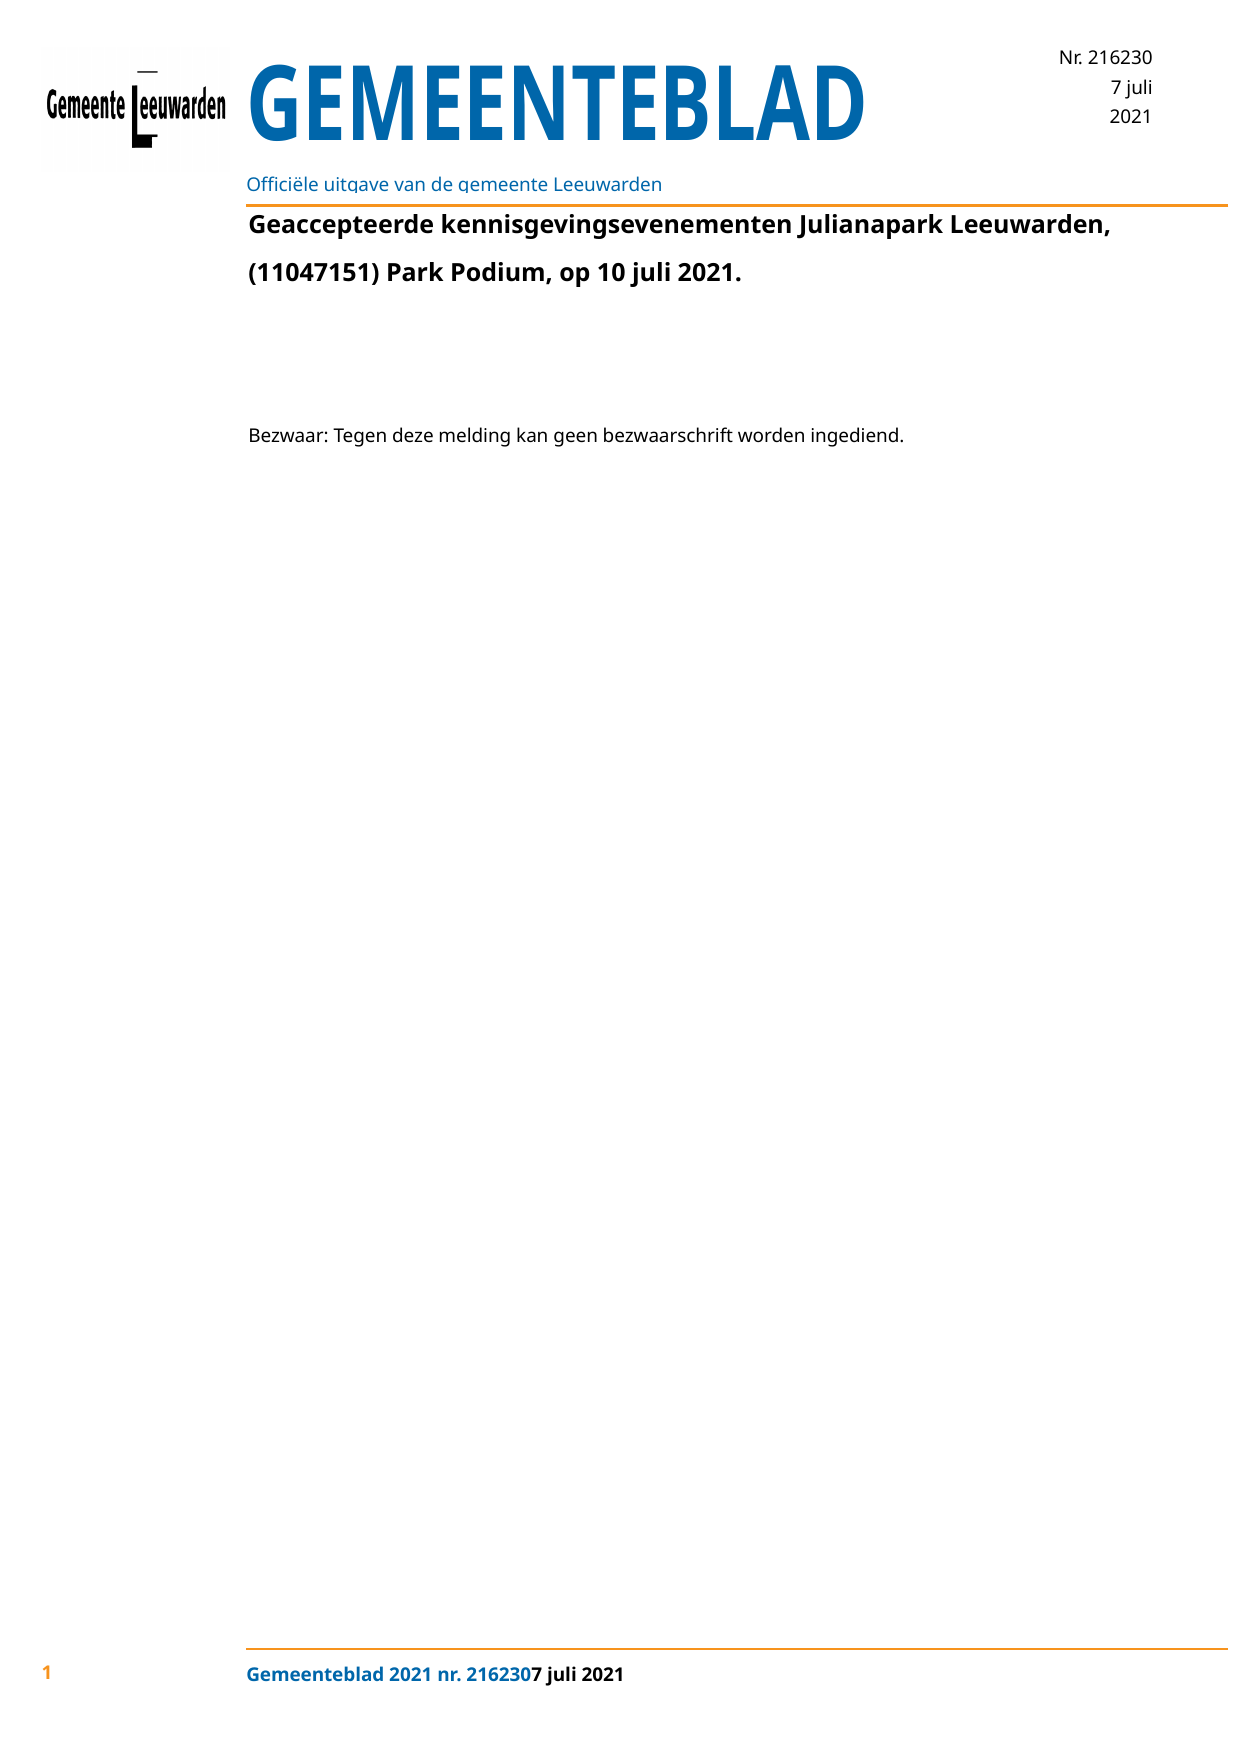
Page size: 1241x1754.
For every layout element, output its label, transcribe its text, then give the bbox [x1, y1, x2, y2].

text Geaccepteerde kennisgevingsevenementen Julianapark Leeuwarden, (11047151) Park Podium, op 10 juli 2021. [248, 207, 1152, 288]
picture [41, 47, 231, 172]
text Bezwaar: Tegen deze melding kan geen bezwaarschrift worden ingediend. [248, 422, 1152, 448]
